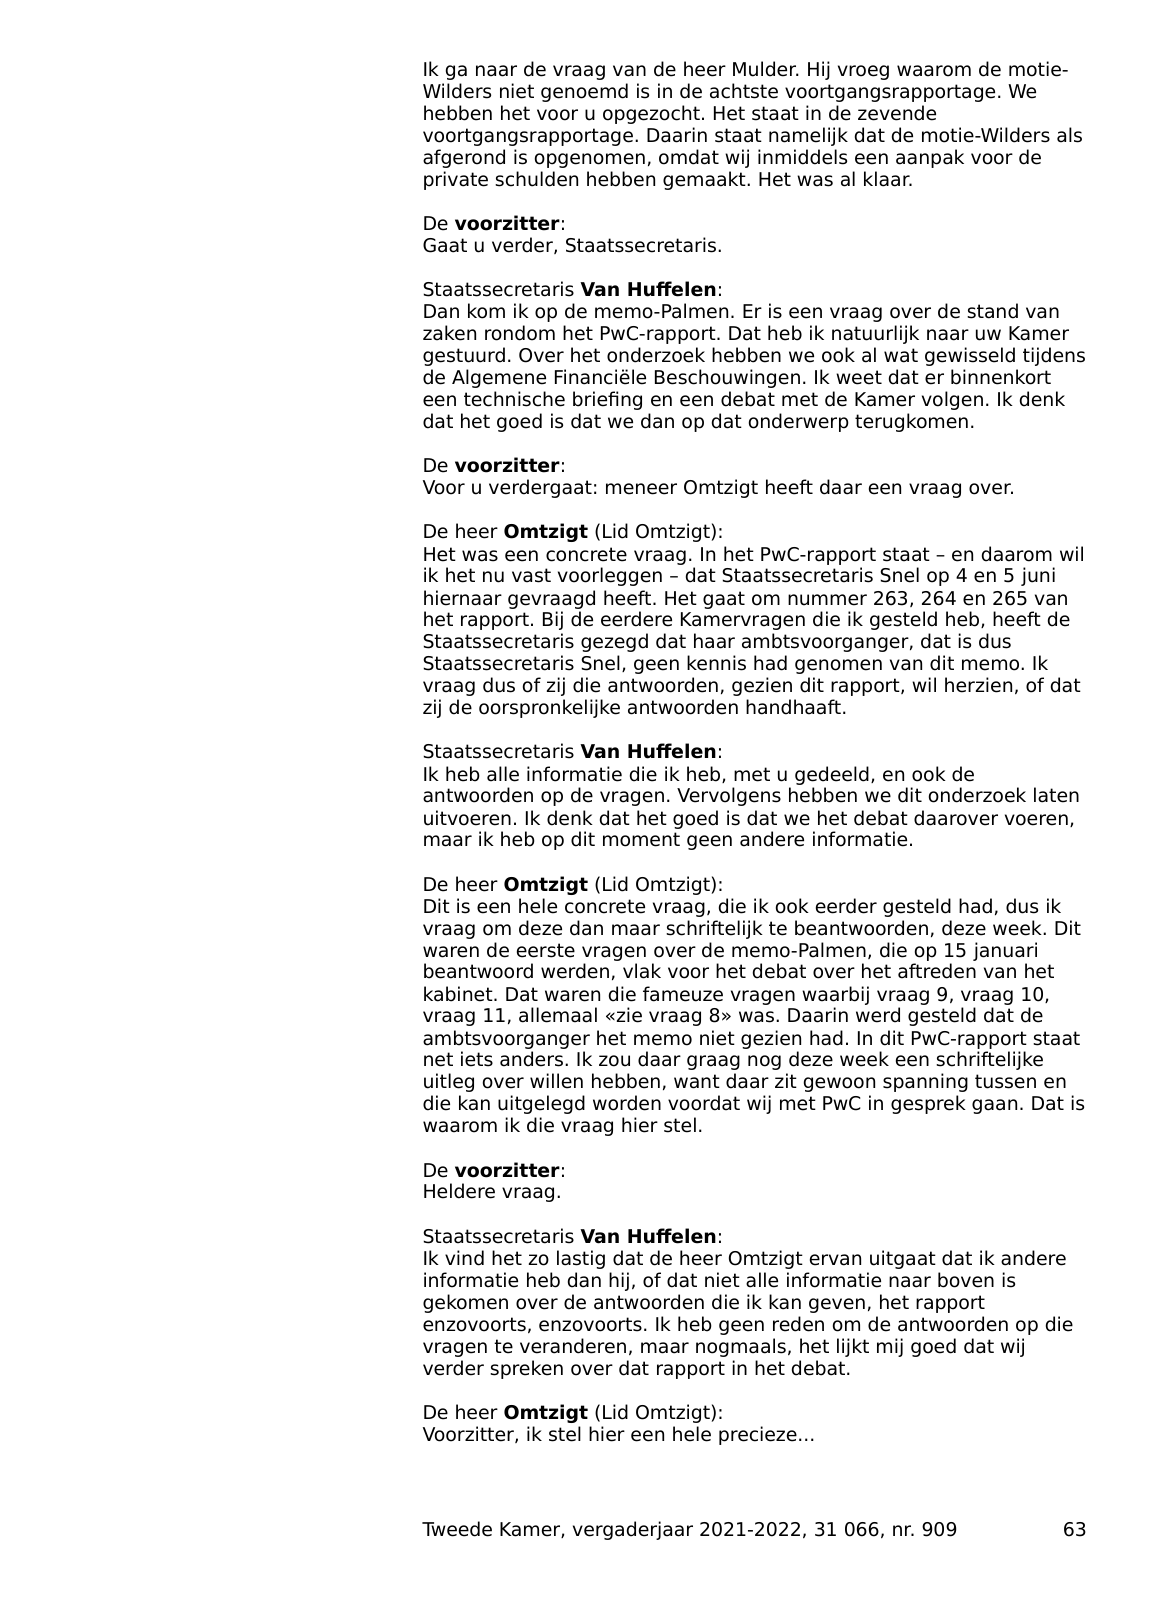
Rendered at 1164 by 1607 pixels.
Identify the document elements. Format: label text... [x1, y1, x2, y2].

text Het was een concrete vraag. In het PwC-rapport staat – en daarom wil ik het nu vast voorleggen – dat Staatssecretaris Snel op 4 en 5 juni hiernaar gevraagd heeft. Het gaat om nummer 263, 264 en 265 van het rapport. Bij de eerdere Kamervragen die ik gesteld heb, heeft de Staatssecretaris gezegd dat haar ambtsvoorganger, dat is dus Staatssecretaris Snel, geen kennis had genomen van dit memo. Ik vraag dus of zij die antwoorden, gezien dit rapport, wil herzien, of dat zij de oorspronkelijke antwoorden handhaaft. [422, 543, 1087, 719]
text De voorzitter: [422, 213, 1087, 235]
text Staatssecretaris Van Huffelen: [422, 279, 1087, 301]
text Gaat u verder, Staatssecretaris. [422, 235, 1087, 257]
text De voorzitter: [422, 1159, 1087, 1181]
text Voor u verdergaat: meneer Omtzigt heeft daar een vraag over. [422, 477, 1087, 499]
text Ik heb alle informatie die ik heb, met u gedeeld, en ook de antwoorden op de vragen. Vervolgens hebben we dit onderzoek laten uitvoeren. Ik denk dat het goed is dat we het debat daarover voeren, maar ik heb op dit moment geen andere informatie. [422, 763, 1087, 851]
text De heer Omtzigt (Lid Omtzigt): [422, 873, 1087, 896]
text Heldere vraag. [422, 1181, 1087, 1203]
text Voorzitter, ik stel hier een hele precieze... [422, 1424, 1087, 1446]
text De voorzitter: [422, 455, 1087, 477]
text De heer Omtzigt (Lid Omtzigt): [422, 521, 1087, 543]
text Dit is een hele concrete vraag, die ik ook eerder gesteld had, dus ik vraag om deze dan maar schriftelijk te beantwoorden, deze week. Dit waren de eerste vragen over de memo-Palmen, die op 15 januari beantwoord werden, vlak voor het debat over het aftreden van het kabinet. Dat waren die fameuze vragen waarbij vraag 9, vraag 10, vraag 11, allemaal «zie vraag 8» was. Daarin werd gesteld dat de ambtsvoorganger het memo niet gezien had. In dit PwC-rapport staat net iets anders. Ik zou daar graag nog deze week een schriftelijke uitleg over willen hebben, want daar zit gewoon spanning tussen en die kan uitgelegd worden voordat wij met PwC in gesprek gaan. Dat is waarom ik die vraag hier stel. [422, 896, 1087, 1137]
text Ik vind het zo lastig dat de heer Omtzigt ervan uitgaat dat ik andere informatie heb dan hij, of dat niet alle informatie naar boven is gekomen over de antwoorden die ik kan geven, het rapport enzovoorts, enzovoorts. Ik heb geen reden om de antwoorden op die vragen te veranderen, maar nogmaals, het lijkt mij goed dat wij verder spreken over dat rapport in het debat. [422, 1248, 1087, 1379]
text Ik ga naar de vraag van de heer Mulder. Hij vroeg waarom de motie-Wilders niet genoemd is in de achtste voortgangsrapportage. We hebben het voor u opgezocht. Het staat in de zevende voortgangsrapportage. Daarin staat namelijk dat de motie-Wilders als afgerond is opgenomen, omdat wij inmiddels een aanpak voor de private schulden hebben gemaakt. Het was al klaar. [422, 59, 1087, 191]
text De heer Omtzigt (Lid Omtzigt): [422, 1402, 1087, 1424]
text Dan kom ik op de memo-Palmen. Er is een vraag over de stand van zaken rondom het PwC-rapport. Dat heb ik natuurlijk naar uw Kamer gestuurd. Over het onderzoek hebben we ook al wat gewisseld tijdens de Algemene Financiële Beschouwingen. Ik weet dat er binnenkort een technische briefing en een debat met de Kamer volgen. Ik denk dat het goed is dat we dan op dat onderwerp terugkomen. [422, 301, 1087, 433]
text Staatssecretaris Van Huffelen: [422, 1226, 1087, 1248]
text Staatssecretaris Van Huffelen: [422, 741, 1087, 763]
